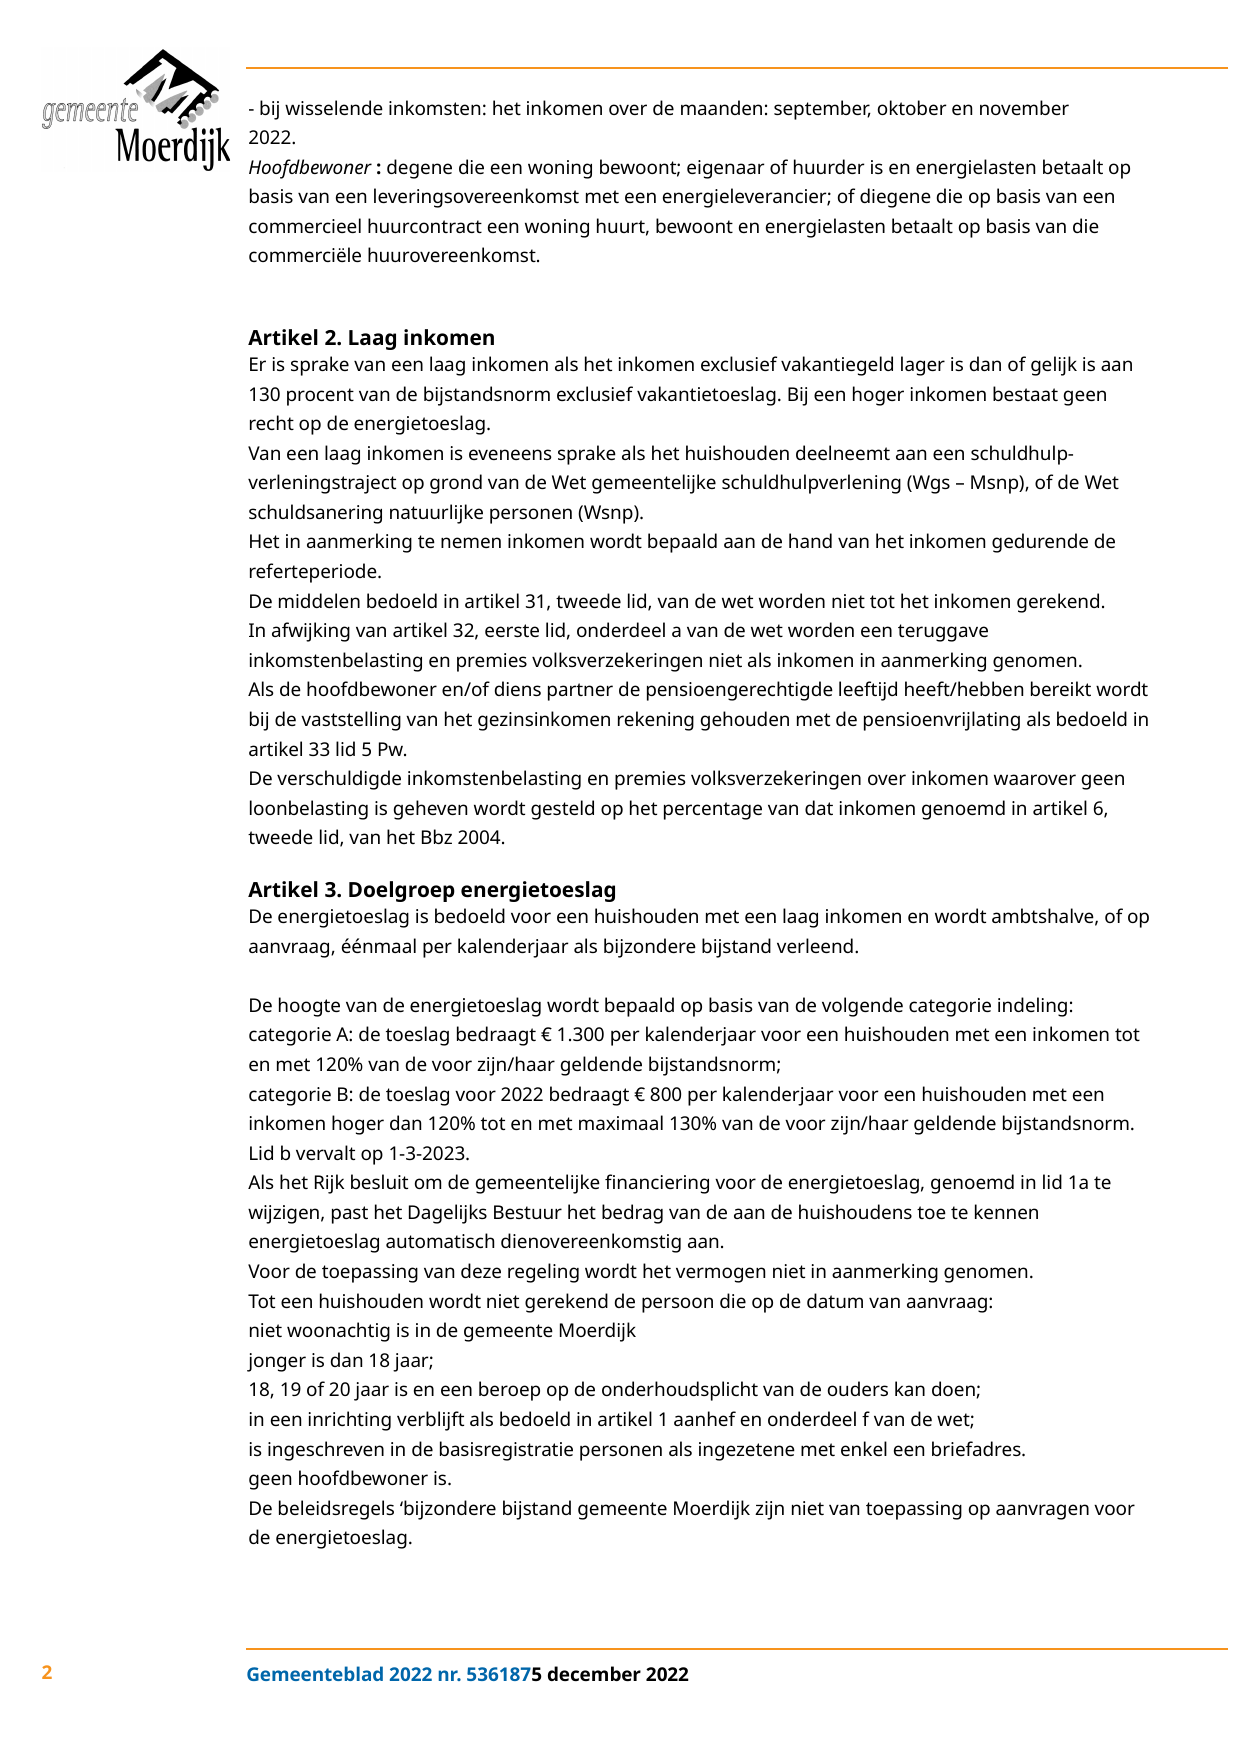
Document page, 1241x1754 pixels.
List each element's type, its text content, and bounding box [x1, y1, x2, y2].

text Tot een huishouden wordt niet gerekend de persoon die op de datum van aanvraag: [248, 1288, 1152, 1314]
text De middelen bedoeld in artikel 31, tweede lid, van de wet worden niet tot het inkomen gerekend. [248, 588, 1152, 613]
text Er is sprake van een laag inkomen als het inkomen exclusief vakantiegeld lager is dan of gelijk is aan 130 procent van de bijstandsnorm exclusief vakantietoeslag. Bij een hoger inkomen bestaat geen recht op de energietoeslag. [248, 351, 1152, 436]
text Als het Rijk besluit om de gemeentelijke financiering voor de energietoeslag, genoemd in lid 1a te wijzigen, past het Dagelijks Bestuur het bedrag van de aan de huishoudens toe te kennen energietoeslag automatisch dienovereenkomstig aan. [248, 1169, 1152, 1254]
text Het in aanmerking te nemen inkomen wordt bepaald aan de hand van het inkomen gedurende de referteperiode. [248, 529, 1152, 584]
text 2022. [248, 124, 1152, 150]
text Artikel 3. Doelgroep energietoeslag [248, 875, 1152, 903]
text Artikel 2. Laag inkomen [248, 323, 1152, 351]
text In afwijking van artikel 32, eerste lid, onderdeel a van de wet worden een teruggave inkomstenbelasting en premies volksverzekeringen niet als inkomen in aanmerking genomen. [248, 617, 1152, 673]
text De energietoeslag is bedoeld voor een huishouden met een laag inkomen en wordt ambtshalve, of op aanvraag, éénmaal per kalenderjaar als bijzondere bijstand verleend. [248, 903, 1152, 959]
text Voor de toepassing van deze regeling wordt het vermogen niet in aanmerking genomen. [248, 1258, 1152, 1284]
text Als de hoofdbewoner en/of diens partner de pensioengerechtigde leeftijd heeft/hebben bereikt wordt bij de vaststelling van het gezinsinkomen rekening gehouden met de pensioenvrijlating als bedoeld in artikel 33 lid 5 Pw. [248, 677, 1152, 761]
text De verschuldigde inkomstenbelasting en premies volksverzekeringen over inkomen waarover geen loonbelasting is geheven wordt gesteld op het percentage van dat inkomen genoemd in artikel 6, tweede lid, van het Bbz 2004. [248, 765, 1152, 850]
text in een inrichting verblijft als bedoeld in artikel 1 aanhef en onderdeel f van de wet; [248, 1406, 1152, 1432]
text 18, 19 of 20 jaar is en een beroep op de onderhoudsplicht van de ouders kan doen; [248, 1377, 1152, 1402]
text categorie A: de toeslag bedraagt € 1.300 per kalenderjaar voor een huishouden met een inkomen tot en met 120% van de voor zijn/haar geldende bijstandsnorm; [248, 1022, 1152, 1077]
text Van een laag inkomen is eveneens sprake als het huishouden deelneemt aan een schuldhulp-verleningstraject op grond van de Wet gemeentelijke schuldhulpverlening (Wgs – Msnp), of de Wet schuldsanering natuurlijke personen (Wsnp). [248, 440, 1152, 525]
text is ingeschreven in de basisregistratie personen als ingezetene met enkel een briefadres. [248, 1436, 1152, 1462]
text Hoofdbewoner : degene die een woning bewoont; eigenaar of huurder is en energielasten betaalt op basis van een leveringsovereenkomst met een energieleverancier; of diegene die op basis van een commercieel huurcontract een woning huurt, bewoont en energielasten betaalt op basis van die commerciële huurovereenkomst. [248, 154, 1152, 268]
text - bij wisselende inkomsten: het inkomen over de maanden: september, oktober en november [248, 95, 1152, 121]
text Lid b vervalt op 1-3-2023. [248, 1140, 1152, 1166]
text jonger is dan 18 jaar; [248, 1347, 1152, 1373]
text niet woonachtig is in de gemeente Moerdijk [248, 1317, 1152, 1343]
text De beleidsregels ‘bijzondere bijstand gemeente Moerdijk zijn niet van toepassing op aanvragen voor de energietoeslag. [248, 1495, 1152, 1550]
picture [41, 47, 231, 172]
text De hoogte van de energietoeslag wordt bepaald op basis van de volgende categorie indeling: [248, 992, 1152, 1018]
text categorie B: de toeslag voor 2022 bedraagt € 800 per kalenderjaar voor een huishouden met een inkomen hoger dan 120% tot en met maximaal 130% van de voor zijn/haar geldende bijstandsnorm. [248, 1081, 1152, 1136]
text geen hoofdbewoner is. [248, 1465, 1152, 1491]
